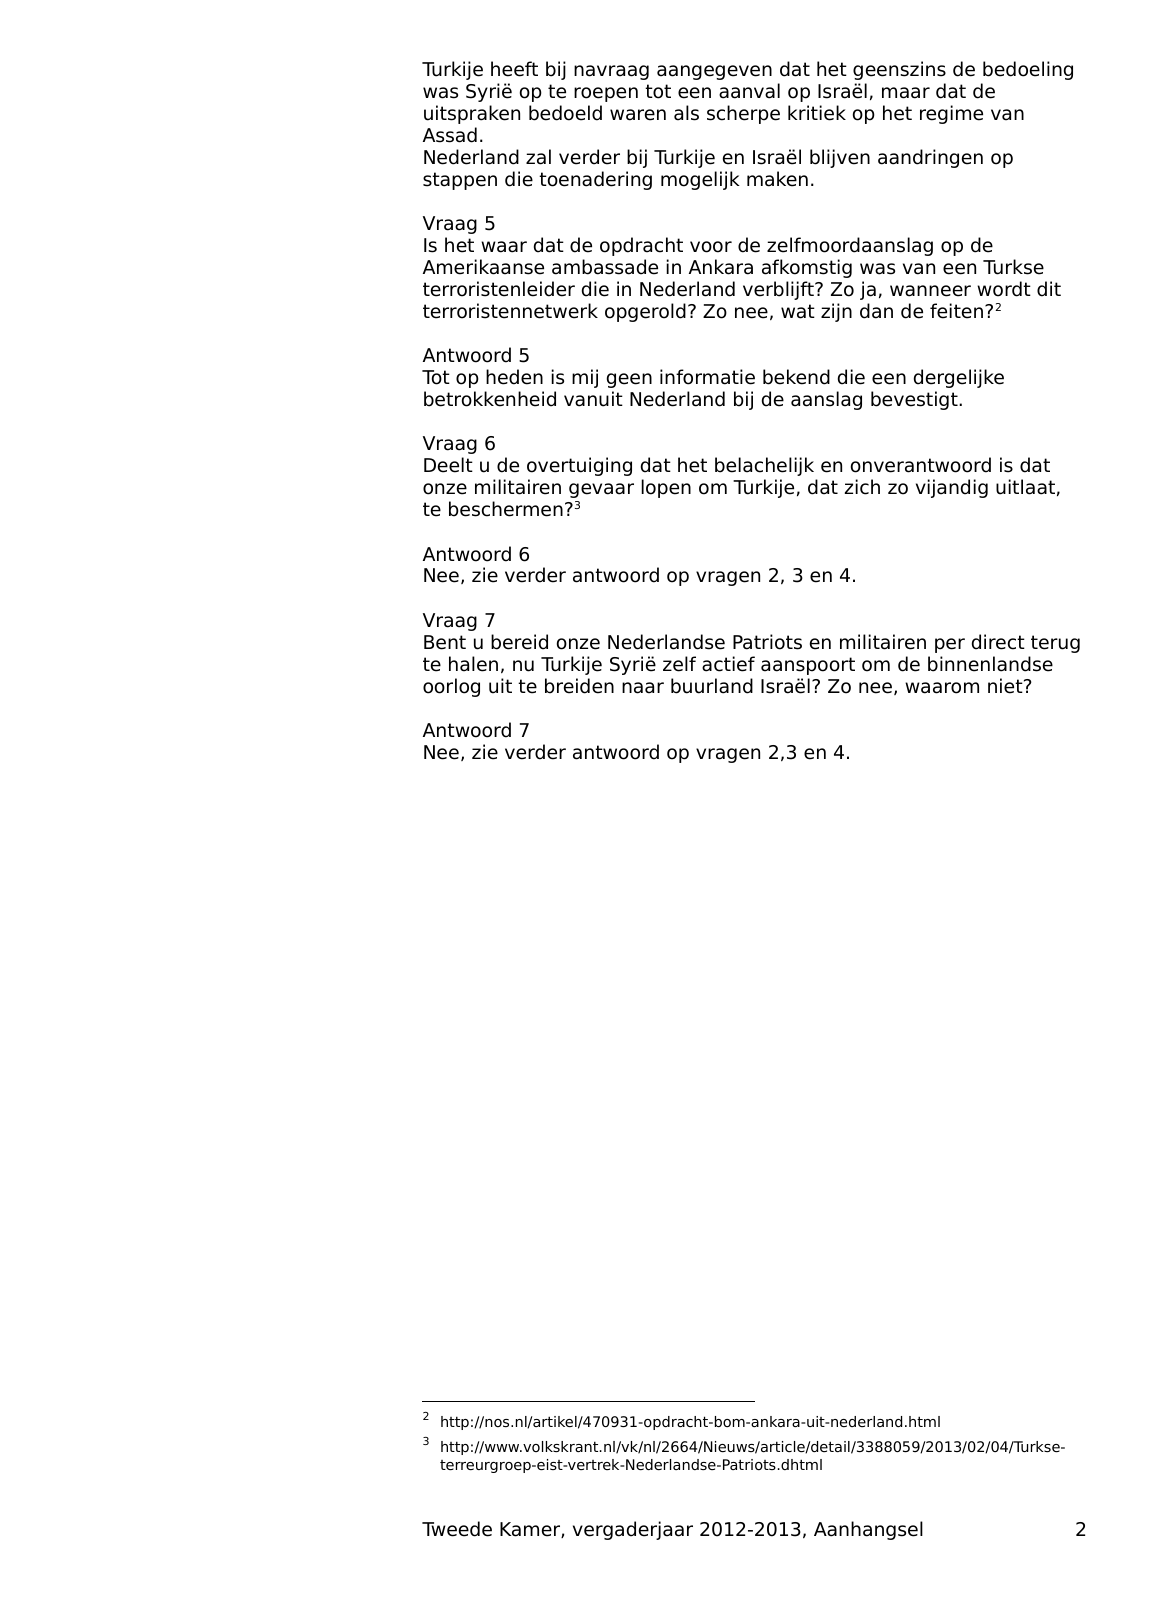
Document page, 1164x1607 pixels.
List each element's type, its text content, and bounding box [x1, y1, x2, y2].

text Antwoord 6 [422, 543, 1087, 565]
text Vraag 5 [422, 213, 1087, 235]
text Antwoord 5 [422, 345, 1087, 367]
text Nee, zie verder antwoord op vragen 2,3 en 4. [422, 742, 1087, 764]
text Deelt u de overtuiging dat het belachelijk en onverantwoord is dat onze militairen gevaar lopen om Turkije, dat zich zo vijandig uitlaat, te beschermen? [422, 455, 1087, 521]
text Nee, zie verder antwoord op vragen 2, 3 en 4. [422, 565, 1087, 587]
text Antwoord 7 [422, 720, 1087, 742]
text Tot op heden is mij geen informatie bekend die een dergelijke betrokkenheid vanuit Nederland bij de aanslag bevestigt. [422, 367, 1087, 411]
text Nederland zal verder bij Turkije en Israël blijven aandringen op stappen die toenadering mogelijk maken. [422, 147, 1087, 191]
text http://www.volkskrant.nl/vk/nl/2664/Nieuws/article/detail/3388059/2013/02/04/Turkse-terreurgroep-eist-vertrek-Nederlandse-Patriots.dhtml [422, 1435, 1087, 1474]
text Bent u bereid onze Nederlandse Patriots en militairen per direct terug te halen, nu Turkije Syrië zelf actief aanspoort om de binnenlandse oorlog uit te breiden naar buurland Israël? Zo nee, waarom niet? [422, 632, 1087, 697]
text Is het waar dat de opdracht voor de zelfmoordaanslag op de Amerikaanse ambassade in Ankara afkomstig was van een Turkse terroristenleider die in Nederland verblijft? Zo ja, wanneer wordt dit terroristennetwerk opgerold? Zo nee, wat zijn dan de feiten? [422, 235, 1087, 323]
text Turkije heeft bij navraag aangegeven dat het geenszins de bedoeling was Syrië op te roepen tot een aanval op Israël, maar dat de uitspraken bedoeld waren als scherpe kritiek op het regime van Assad. [422, 59, 1087, 147]
text http://nos.nl/artikel/470931-opdracht-bom-ankara-uit-nederland.html [422, 1410, 1087, 1432]
text Vraag 7 [422, 609, 1087, 632]
text Vraag 6 [422, 433, 1087, 455]
